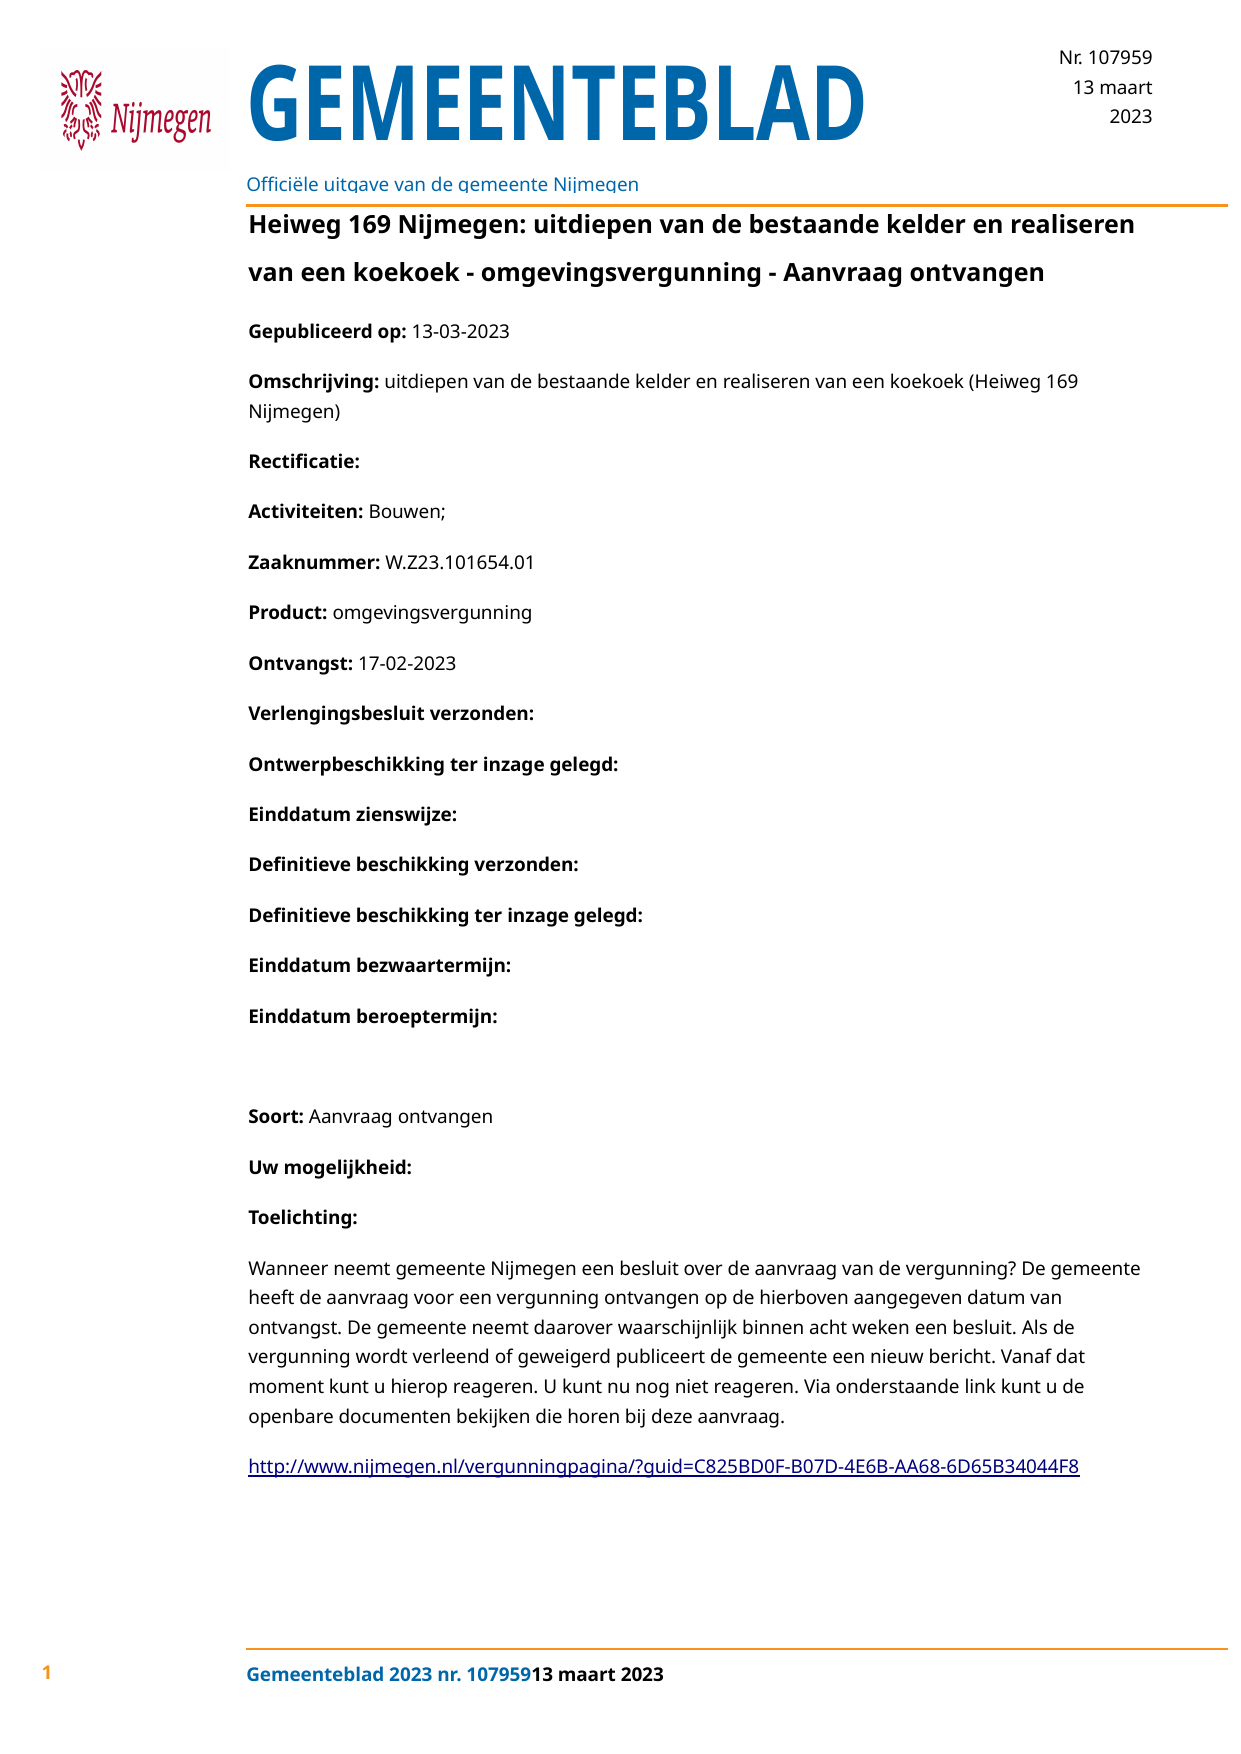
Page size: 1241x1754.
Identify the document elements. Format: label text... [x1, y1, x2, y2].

picture [41, 47, 231, 172]
text Ontwerpbeschikking ter inzage gelegd: [248, 751, 1152, 777]
text Definitieve beschikking ter inzage gelegd: [248, 902, 1152, 928]
text Omschrijving: uitdiepen van de bestaande kelder en realiseren van een koekoek (Heiweg 169 Nijmegen) [248, 368, 1152, 424]
text Einddatum bezwaartermijn: [248, 952, 1152, 978]
text Zaaknummer: W.Z23.101654.01 [248, 549, 1152, 575]
text Definitieve beschikking verzonden: [248, 852, 1152, 877]
text Wanneer neemt gemeente Nijmegen een besluit over de aanvraag van de vergunning? De gemeente heeft de aanvraag voor een vergunning ontvangen op de hierboven aangegeven datum van ontvangst. De gemeente neemt daarover waarschijnlijk binnen acht weken een besluit. Als de vergunning wordt verleend of geweigerd publiceert de gemeente een nieuw bericht. Vanaf dat moment kunt u hierop reageren. U kunt nu nog niet reageren. Via onderstaande link kunt u de openbare documenten bekijken die horen bij deze aanvraag. [248, 1255, 1152, 1429]
text Product: omgevingsvergunning [248, 599, 1152, 625]
text Einddatum zienswijze: [248, 801, 1152, 827]
text Rectificatie: [248, 448, 1152, 474]
text Heiweg 169 Nijmegen: uitdiepen van de bestaande kelder en realiseren van een koekoek - omgevingsvergunning - Aanvraag ontvangen [248, 207, 1152, 288]
text Einddatum beroeptermijn: [248, 1003, 1152, 1029]
text http://www.nijmegen.nl/vergunningpagina/?guid=C825BD0F-B07D-4E6B-AA68-6D65B34044F8 [248, 1453, 1152, 1479]
text Ontvangst: 17-02-2023 [248, 650, 1152, 676]
text Toelichting: [248, 1204, 1152, 1230]
text Soort: Aanvraag ontvangen [248, 1104, 1152, 1129]
text Activiteiten: Bouwen; [248, 499, 1152, 524]
text Gepubliceerd op: 13-03-2023 [248, 318, 1152, 344]
text Verlengingsbesluit verzonden: [248, 700, 1152, 726]
text Uw mogelijkheid: [248, 1154, 1152, 1180]
